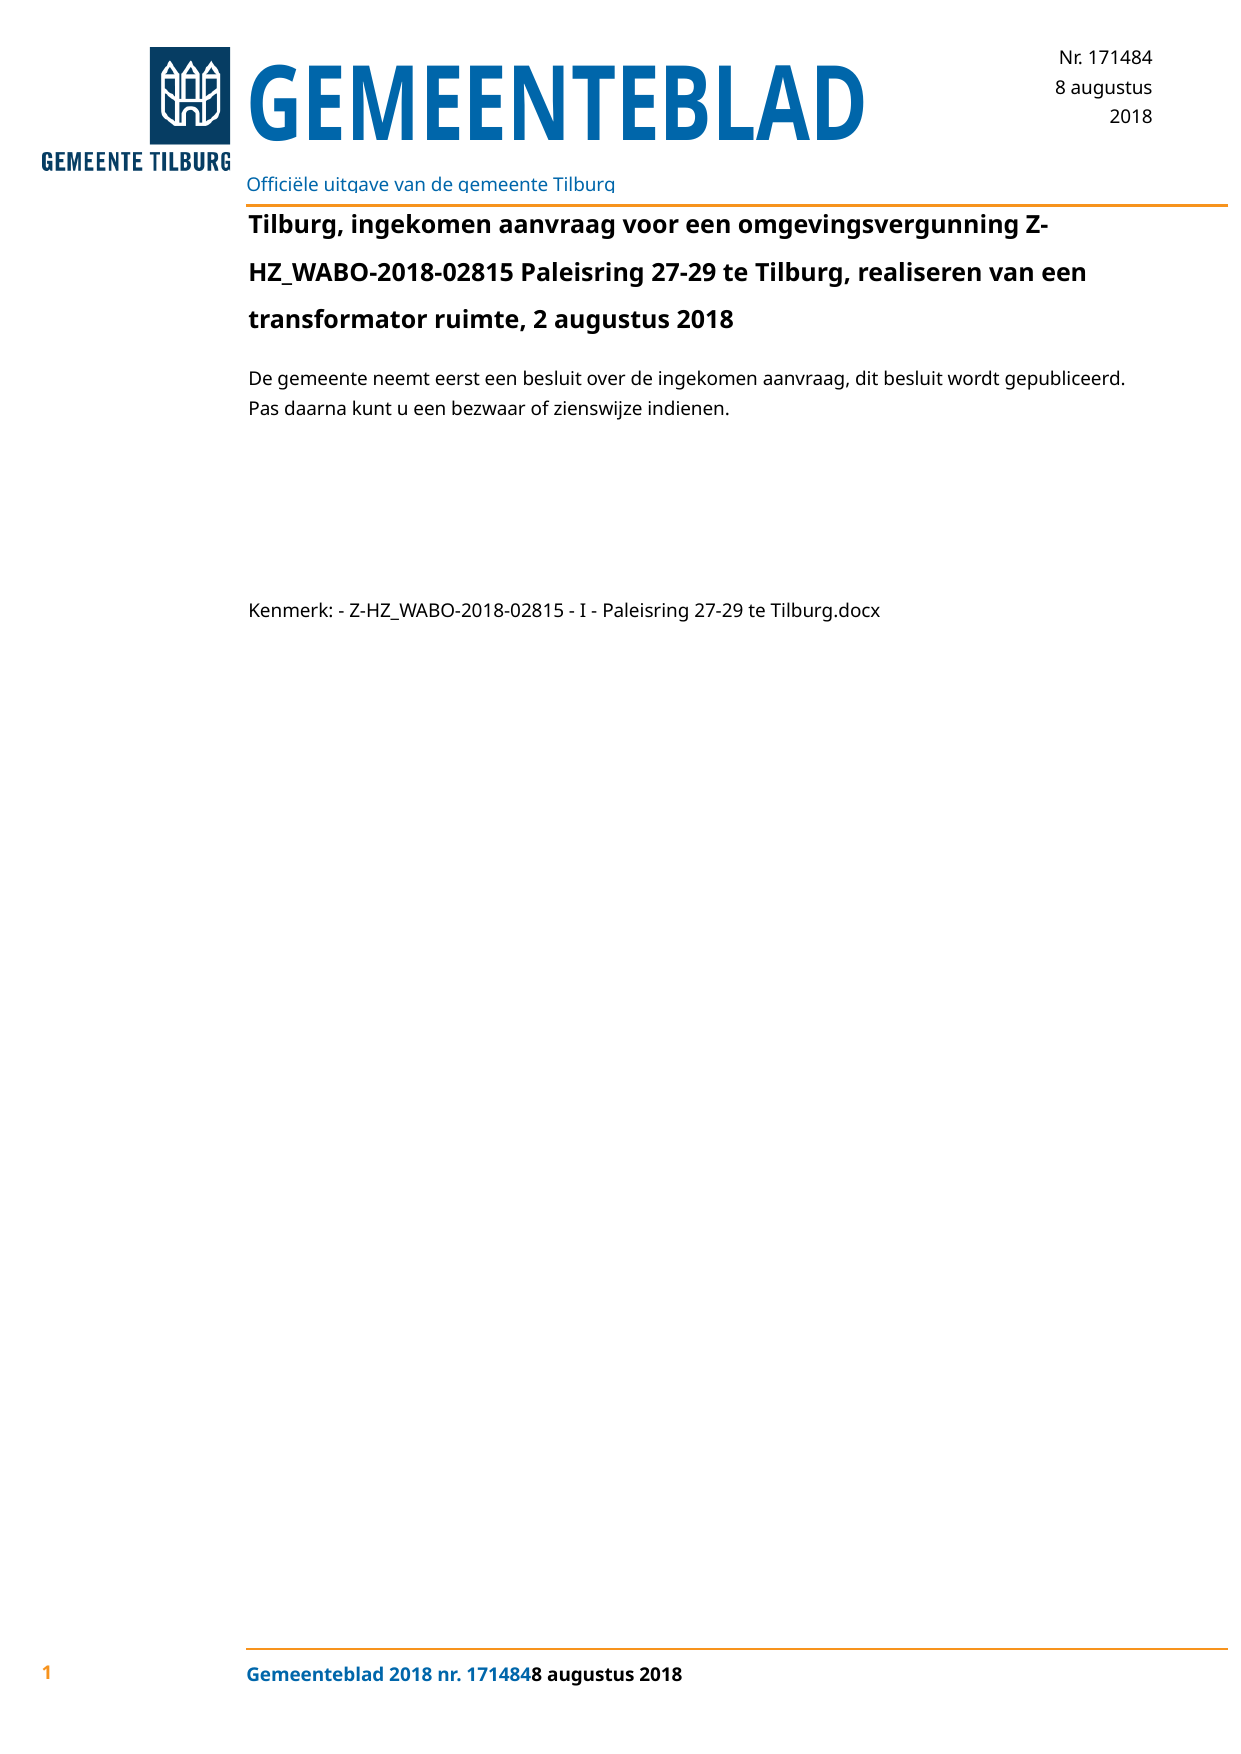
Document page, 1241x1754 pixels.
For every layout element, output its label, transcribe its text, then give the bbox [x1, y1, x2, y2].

text Kenmerk: - Z-HZ_WABO-2018-02815 - I - Paleisring 27-29 te Tilburg.docx [248, 597, 1152, 622]
text Tilburg, ingekomen aanvraag voor een omgevingsvergunning Z-HZ_WABO-2018-02815 Paleisring 27-29 te Tilburg, realiseren van een transformator ruimte, 2 augustus 2018 [248, 207, 1152, 336]
picture [41, 47, 231, 172]
text De gemeente neemt eerst een besluit over de ingekomen aanvraag, dit besluit wordt gepubliceerd. Pas daarna kunt u een bezwaar of zienswijze indienen. [248, 366, 1152, 421]
